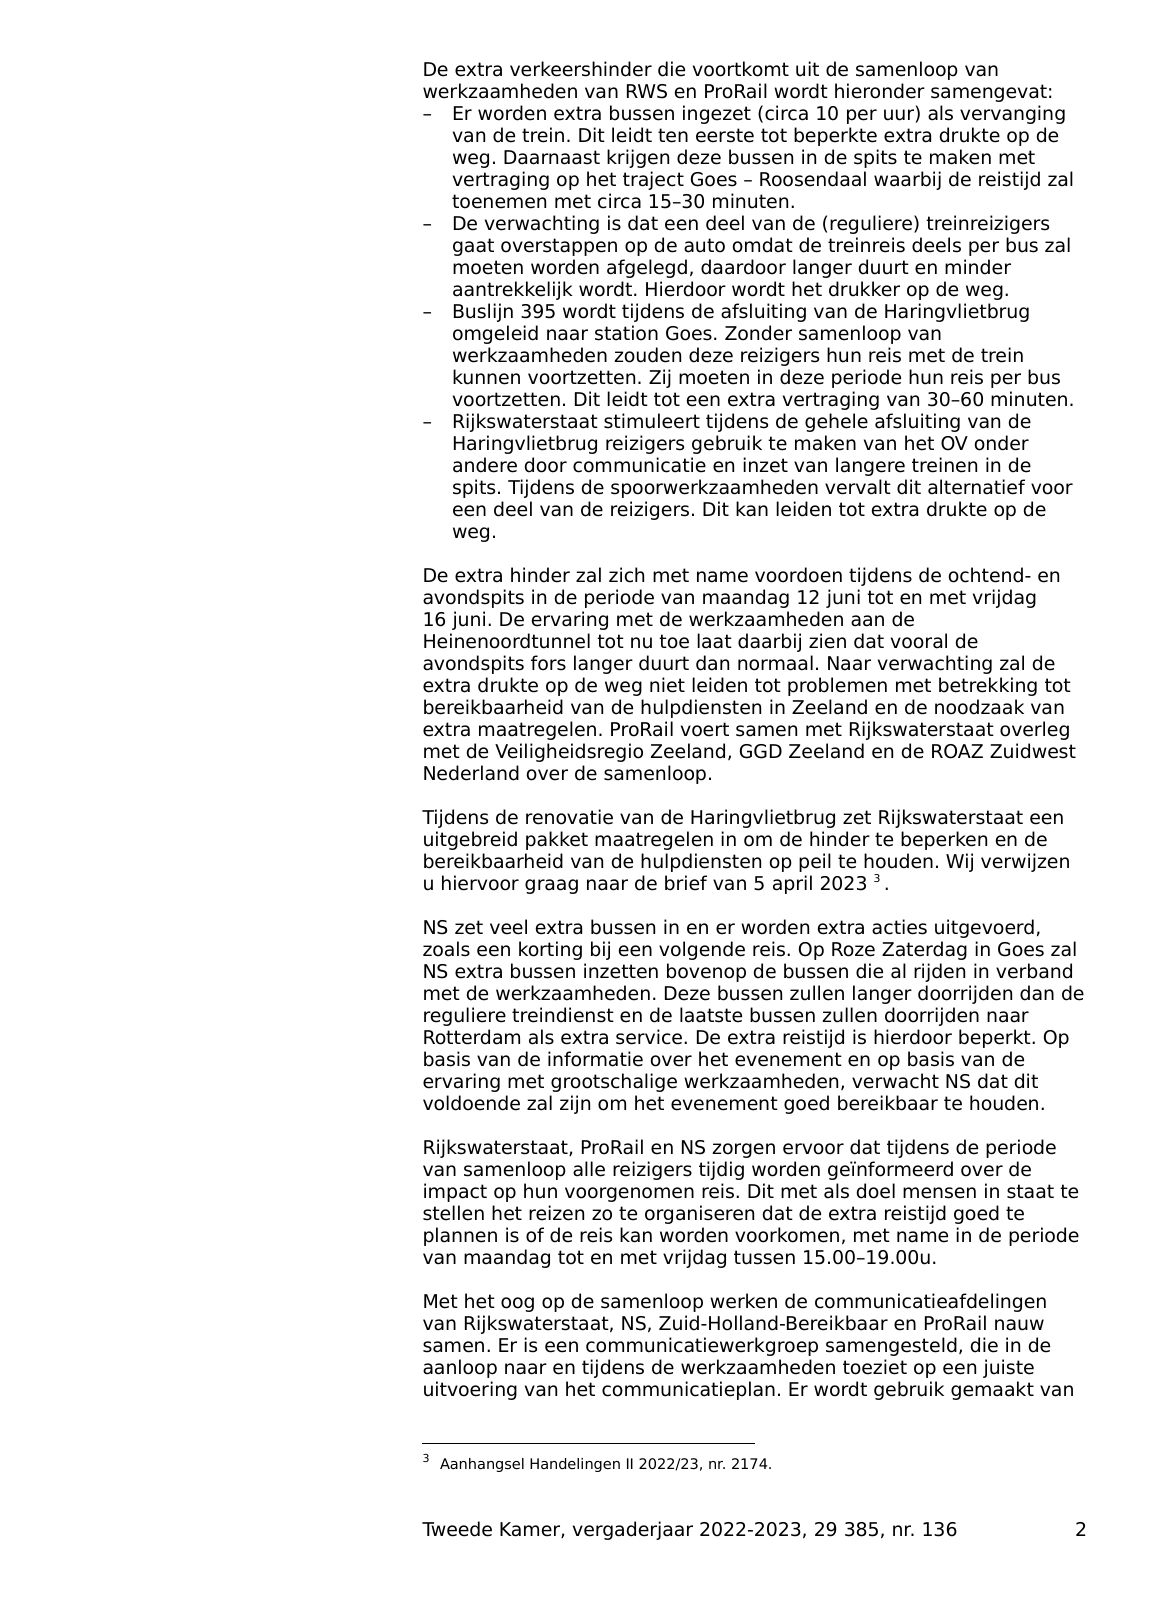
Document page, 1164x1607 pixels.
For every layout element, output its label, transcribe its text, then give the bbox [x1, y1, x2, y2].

text NS zet veel extra bussen in en er worden extra acties uitgevoerd, zoals een korting bij een volgende reis. Op Roze Zaterdag in Goes zal NS extra bussen inzetten bovenop de bussen die al rijden in verband met de werkzaamheden. Deze bussen zullen langer doorrijden dan de reguliere treindienst en de laatste bussen zullen doorrijden naar Rotterdam als extra service. De extra reistijd is hierdoor beperkt. Op basis van de informatie over het evenement en op basis van de ervaring met grootschalige werkzaamheden, verwacht NS dat dit voldoende zal zijn om het evenement goed bereikbaar te houden. [422, 917, 1087, 1115]
text Aanhangsel Handelingen II 2022/23, nr. 2174. [422, 1452, 1087, 1474]
text – Rijkswaterstaat stimuleert tijdens de gehele afsluiting van de Haringvlietbrug reizigers gebruik te maken van het OV onder andere door communicatie en inzet van langere treinen in de spits. Tijdens de spoorwerkzaamheden vervalt dit alternatief voor een deel van de reizigers. Dit kan leiden tot extra drukte op de weg. [422, 411, 1087, 543]
text De extra verkeershinder die voortkomt uit de samenloop van werkzaamheden van RWS en ProRail wordt hieronder samengevat: [422, 59, 1087, 103]
text Tijdens de renovatie van de Haringvlietbrug zet Rijkswaterstaat een uitgebreid pakket maatregelen in om de hinder te beperken en de bereikbaarheid van de hulpdiensten op peil te houden. Wij verwijzen u hiervoor graag naar de brief van 5 april 2023 . [422, 807, 1087, 895]
text Met het oog op de samenloop werken de communicatieafdelingen van Rijkswaterstaat, NS, Zuid-Holland-Bereikbaar en ProRail nauw samen. Er is een communicatiewerkgroep samengesteld, die in de aanloop naar en tijdens de werkzaamheden toeziet op een juiste uitvoering van het communicatieplan. Er wordt gebruik gemaakt van [422, 1291, 1087, 1401]
text – De verwachting is dat een deel van de (reguliere) treinreizigers gaat overstappen op de auto omdat de treinreis deels per bus zal moeten worden afgelegd, daardoor langer duurt en minder aantrekkelijk wordt. Hierdoor wordt het drukker op de weg. [422, 213, 1087, 301]
text – Er worden extra bussen ingezet (circa 10 per uur) als vervanging van de trein. Dit leidt ten eerste tot beperkte extra drukte op de weg. Daarnaast krijgen deze bussen in de spits te maken met vertraging op het traject Goes – Roosendaal waarbij de reistijd zal toenemen met circa 15–30 minuten. [422, 103, 1087, 213]
text – Buslijn 395 wordt tijdens de afsluiting van de Haringvlietbrug omgeleid naar station Goes. Zonder samenloop van werkzaamheden zouden deze reizigers hun reis met de trein kunnen voortzetten. Zij moeten in deze periode hun reis per bus voortzetten. Dit leidt tot een extra vertraging van 30–60 minuten. [422, 301, 1087, 411]
text Rijkswaterstaat, ProRail en NS zorgen ervoor dat tijdens de periode van samenloop alle reizigers tijdig worden geïnformeerd over de impact op hun voorgenomen reis. Dit met als doel mensen in staat te stellen het reizen zo te organiseren dat de extra reistijd goed te plannen is of de reis kan worden voorkomen, met name in de periode van maandag tot en met vrijdag tussen 15.00–19.00u. [422, 1137, 1087, 1269]
text De extra hinder zal zich met name voordoen tijdens de ochtend- en avondspits in de periode van maandag 12 juni tot en met vrijdag 16 juni. De ervaring met de werkzaamheden aan de Heinenoordtunnel tot nu toe laat daarbij zien dat vooral de avondspits fors langer duurt dan normaal. Naar verwachting zal de extra drukte op de weg niet leiden tot problemen met betrekking tot bereikbaarheid van de hulpdiensten in Zeeland en de noodzaak van extra maatregelen. ProRail voert samen met Rijkswaterstaat overleg met de Veiligheidsregio Zeeland, GGD Zeeland en de ROAZ Zuidwest Nederland over de samenloop. [422, 565, 1087, 784]
